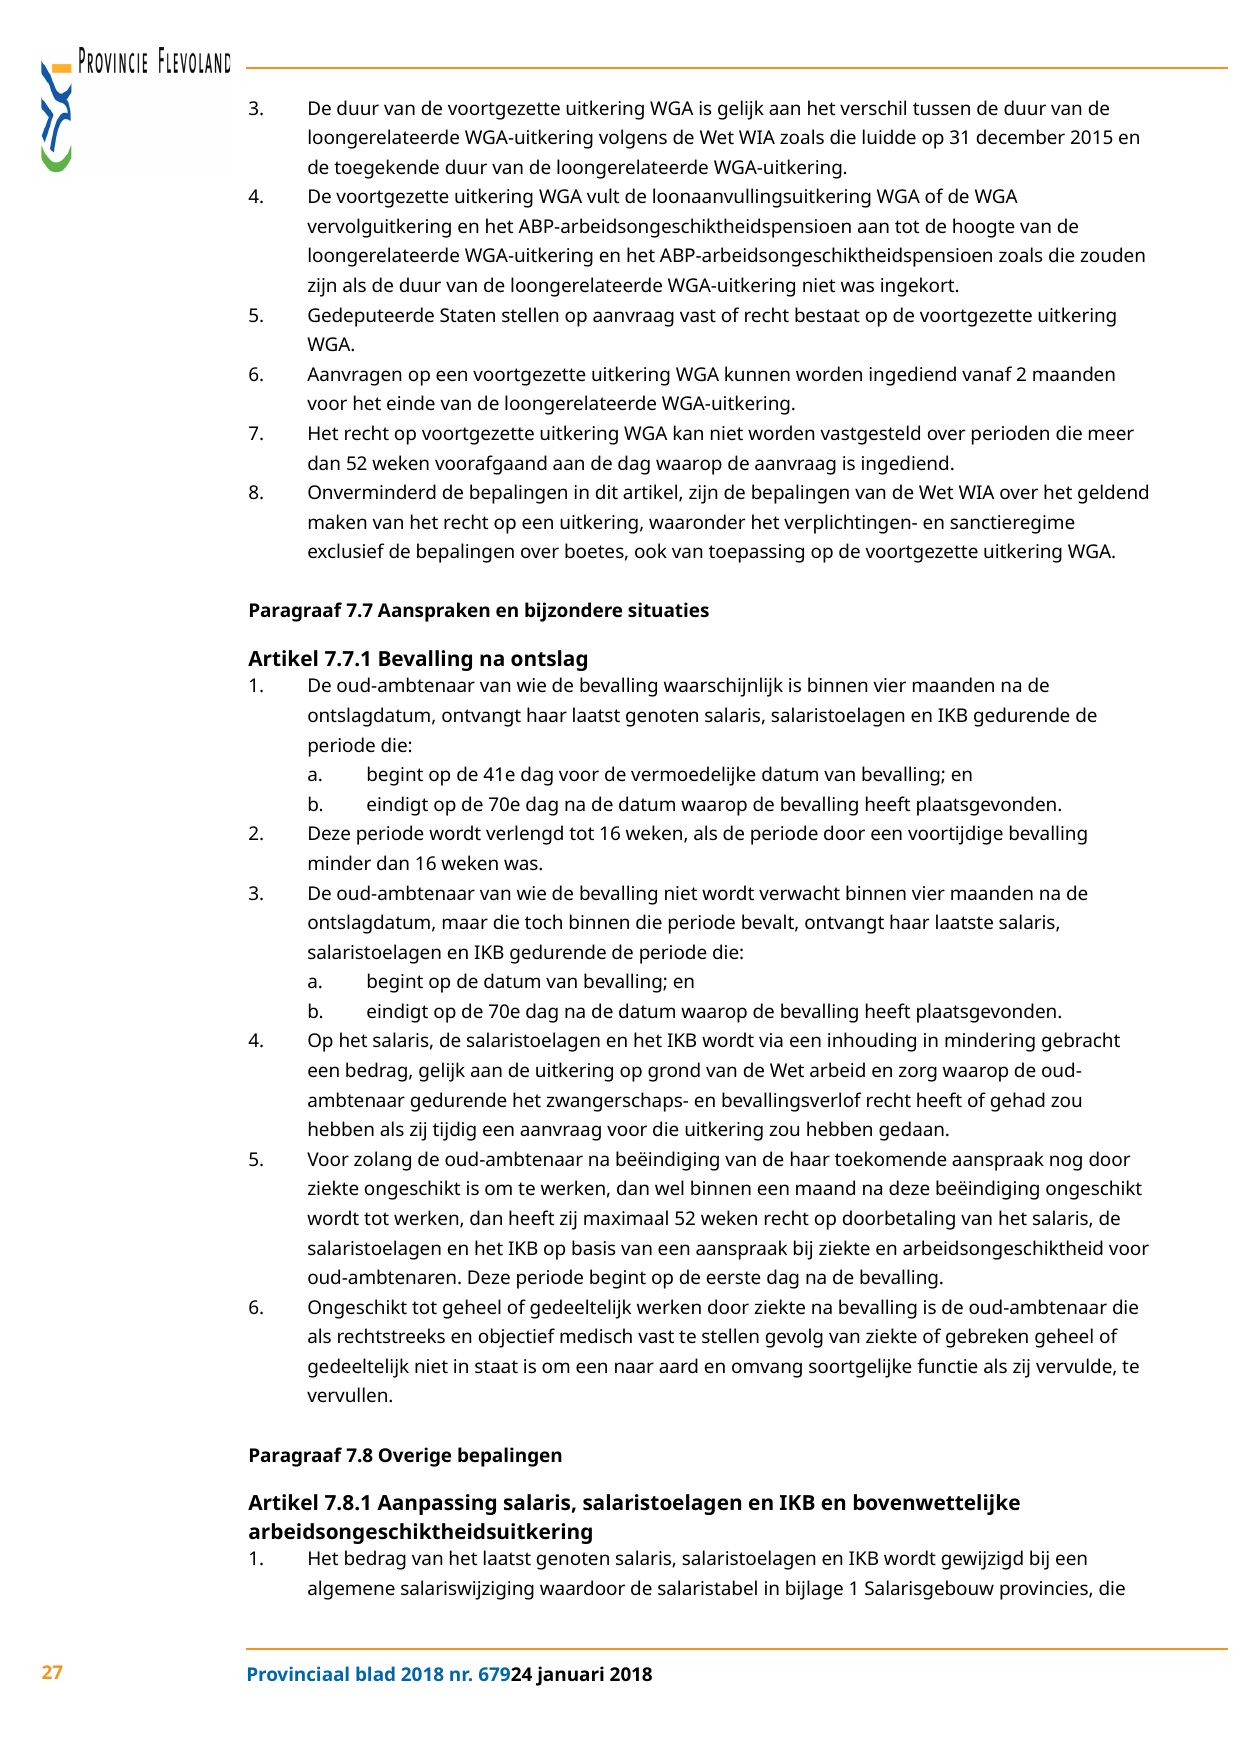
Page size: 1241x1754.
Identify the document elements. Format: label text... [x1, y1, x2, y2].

list De voortgezette uitkering WGA vult de loonaanvullingsuitkering WGA of de WGA vervolguitkering en het ABP-arbeidsongeschiktheidspensioen aan tot de hoogte van de loongerelateerde WGA-uitkering en het ABP-arbeidsongeschiktheidspensioen zoals die zouden zijn als de duur van de loongerelateerde WGA-uitkering niet was ingekort. [248, 183, 1152, 298]
list eindigt op de 70e dag na de datum waarop de bevalling heeft plaatsgevonden. [307, 791, 1152, 817]
text Artikel 7.7.1 Bevalling na ontslag [248, 644, 1152, 673]
list De oud-ambtenaar van wie de bevalling waarschijnlijk is binnen vier maanden na de ontslagdatum, ontvangt haar laatst genoten salaris, salaristoelagen en IKB gedurende de periode die: [248, 673, 1152, 758]
list Het bedrag van het laatst genoten salaris, salaristoelagen en IKB wordt gewijzigd bij een algemene salariswijziging waardoor de salaristabel in bijlage 1 Salarisgebouw provincies, die [248, 1545, 1152, 1601]
list Deze periode wordt verlengd tot 16 weken, als de periode door een voortijdige bevalling minder dan 16 weken was. [248, 821, 1152, 876]
text Paragraaf 7.7 Aanspraken en bijzondere situaties [248, 598, 1152, 623]
list Voor zolang de oud-ambtenaar na beëindiging van de haar toekomende aanspraak nog door ziekte ongeschikt is om te werken, dan wel binnen een maand na deze beëindiging ongeschikt wordt tot werken, dan heeft zij maximaal 52 weken recht op doorbetaling van het salaris, de salaristoelagen en het IKB op basis van een aanspraak bij ziekte en arbeidsongeschiktheid voor oud-ambtenaren. Deze periode begint op de eerste dag na de bevalling. [248, 1146, 1152, 1290]
text Paragraaf 7.8 Overige bepalingen [248, 1442, 1152, 1468]
list eindigt op de 70e dag na de datum waarop de bevalling heeft plaatsgevonden. [307, 998, 1152, 1024]
list Onverminderd de bepalingen in dit artikel, zijn de bepalingen van de Wet WIA over het geldend maken van het recht op een uitkering, waaronder het verplichtingen- en sanctieregime exclusief de bepalingen over boetes, ook van toepassing op de voortgezette uitkering WGA. [248, 479, 1152, 564]
list Het recht op voortgezette uitkering WGA kan niet worden vastgesteld over perioden die meer dan 52 weken voorafgaand aan de dag waarop de aanvraag is ingediend. [248, 420, 1152, 476]
list Op het salaris, de salaristoelagen en het IKB wordt via een inhouding in mindering gebracht een bedrag, gelijk aan de uitkering op grond van de Wet arbeid en zorg waarop de oud-ambtenaar gedurende het zwangerschaps- en bevallingsverlof recht heeft of gehad zou hebben als zij tijdig een aanvraag voor die uitkering zou hebben gedaan. [248, 1028, 1152, 1142]
list De oud-ambtenaar van wie de bevalling niet wordt verwacht binnen vier maanden na de ontslagdatum, maar die toch binnen die periode bevalt, ontvangt haar laatste salaris, salaristoelagen en IKB gedurende de periode die: [248, 880, 1152, 965]
list begint op de datum van bevalling; en [307, 968, 1152, 994]
list begint op de 41e dag voor de vermoedelijke datum van bevalling; en [307, 761, 1152, 787]
list Aanvragen op een voortgezette uitkering WGA kunnen worden ingediend vanaf 2 maanden voor het einde van de loongerelateerde WGA-uitkering. [248, 361, 1152, 416]
list De duur van de voortgezette uitkering WGA is gelijk aan het verschil tussen de duur van de loongerelateerde WGA-uitkering volgens de Wet WIA zoals die luidde op 31 december 2015 en de toegekende duur van de loongerelateerde WGA-uitkering. [248, 95, 1152, 180]
text Artikel 7.8.1 Aanpassing salaris, salaristoelagen en IKB en bovenwettelijke arbeidsongeschiktheidsuitkering [248, 1488, 1152, 1545]
picture [41, 47, 231, 172]
list Ongeschikt tot geheel of gedeeltelijk werken door ziekte na bevalling is de oud-ambtenaar die als rechtstreeks en objectief medisch vast te stellen gevolg van ziekte of gebreken geheel of gedeeltelijk niet in staat is om een naar aard en omvang soortgelijke functie als zij vervulde, te vervullen. [248, 1294, 1152, 1408]
list Gedeputeerde Staten stellen op aanvraag vast of recht bestaat op de voortgezette uitkering WGA. [248, 302, 1152, 357]
